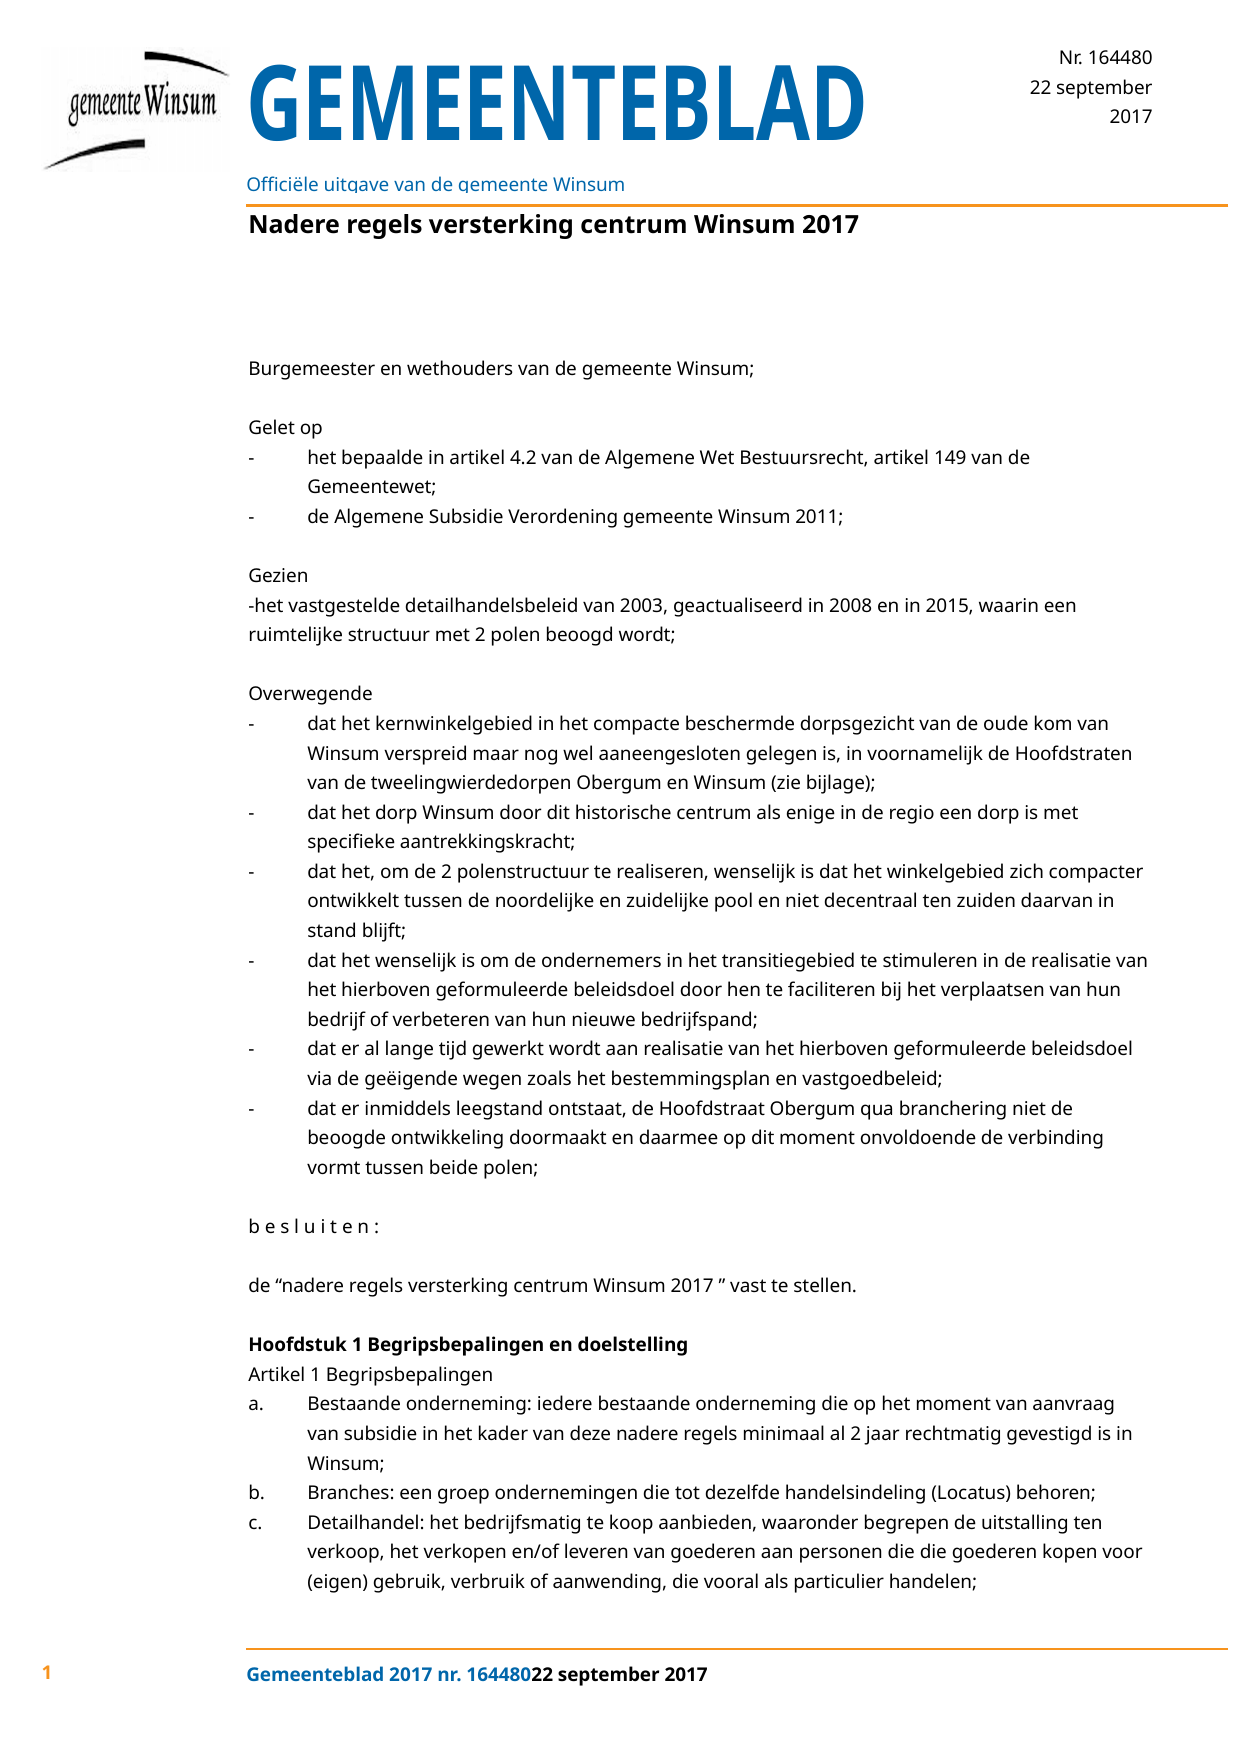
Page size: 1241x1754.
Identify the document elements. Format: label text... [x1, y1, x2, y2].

list het bepaalde in artikel 4.2 van de Algemene Wet Bestuursrecht, artikel 149 van de Gemeentewet; [248, 444, 1152, 499]
list dat het dorp Winsum door dit historische centrum als enige in de regio een dorp is met specifieke aantrekkingskracht; [248, 799, 1152, 854]
text b e s l u i t e n : [248, 1213, 1152, 1239]
text Hoofdstuk 1 Begripsbepalingen en doelstelling [248, 1331, 1152, 1357]
text Artikel 1 Begripsbepalingen [248, 1361, 1152, 1387]
text Gelet op [248, 414, 1152, 440]
list Detailhandel: het bedrijfsmatig te koop aanbieden, waaronder begrepen de uitstalling ten verkoop, het verkopen en/of leveren van goederen aan personen die die goederen kopen voor (eigen) gebruik, verbruik of aanwending, die vooral als particulier handelen; [248, 1509, 1152, 1594]
list dat het kernwinkelgebied in het compacte beschermde dorpsgezicht van de oude kom van Winsum verspreid maar nog wel aaneengesloten gelegen is, in voornamelijk de Hoofdstraten van de tweelingwierdedorpen Obergum en Winsum (zie bijlage); [248, 710, 1152, 795]
picture [41, 47, 231, 172]
list dat het wenselijk is om de ondernemers in het transitiegebied te stimuleren in de realisatie van het hierboven geformuleerde beleidsdoel door hen te faciliteren bij het verplaatsen van hun bedrijf of verbeteren van hun nieuwe bedrijfspand; [248, 947, 1152, 1032]
list de Algemene Subsidie Verordening gemeente Winsum 2011; [248, 503, 1152, 529]
text -het vastgestelde detailhandelsbeleid van 2003, geactualiseerd in 2008 en in 2015, waarin een ruimtelijke structuur met 2 polen beoogd wordt; [248, 592, 1152, 647]
list dat er inmiddels leegstand ontstaat, de Hoofdstraat Obergum qua branchering niet de beoogde ontwikkeling doormaakt en daarmee op dit moment onvoldoende de verbinding vormt tussen beide polen; [248, 1095, 1152, 1180]
list Branches: een groep ondernemingen die tot dezelfde handelsindeling (Locatus) behoren; [248, 1479, 1152, 1505]
text Gezien [248, 562, 1152, 588]
text Burgemeester en wethouders van de gemeente Winsum; [248, 355, 1152, 381]
text Overwegende [248, 681, 1152, 706]
text de “nadere regels versterking centrum Winsum 2017 ” vast te stellen. [248, 1272, 1152, 1298]
list dat het, om de 2 polenstructuur te realiseren, wenselijk is dat het winkelgebied zich compacter ontwikkelt tussen de noordelijke en zuidelijke pool en niet decentraal ten zuiden daarvan in stand blijft; [248, 858, 1152, 943]
list dat er al lange tijd gewerkt wordt aan realisatie van het hierboven geformuleerde beleidsdoel via de geëigende wegen zoals het bestemmingsplan en vastgoedbeleid; [248, 1036, 1152, 1091]
list Bestaande onderneming: iedere bestaande onderneming die op het moment van aanvraag van subsidie in het kader van deze nadere regels minimaal al 2 jaar rechtmatig gevestigd is in Winsum; [248, 1391, 1152, 1476]
text Nadere regels versterking centrum Winsum 2017 [248, 207, 1152, 241]
